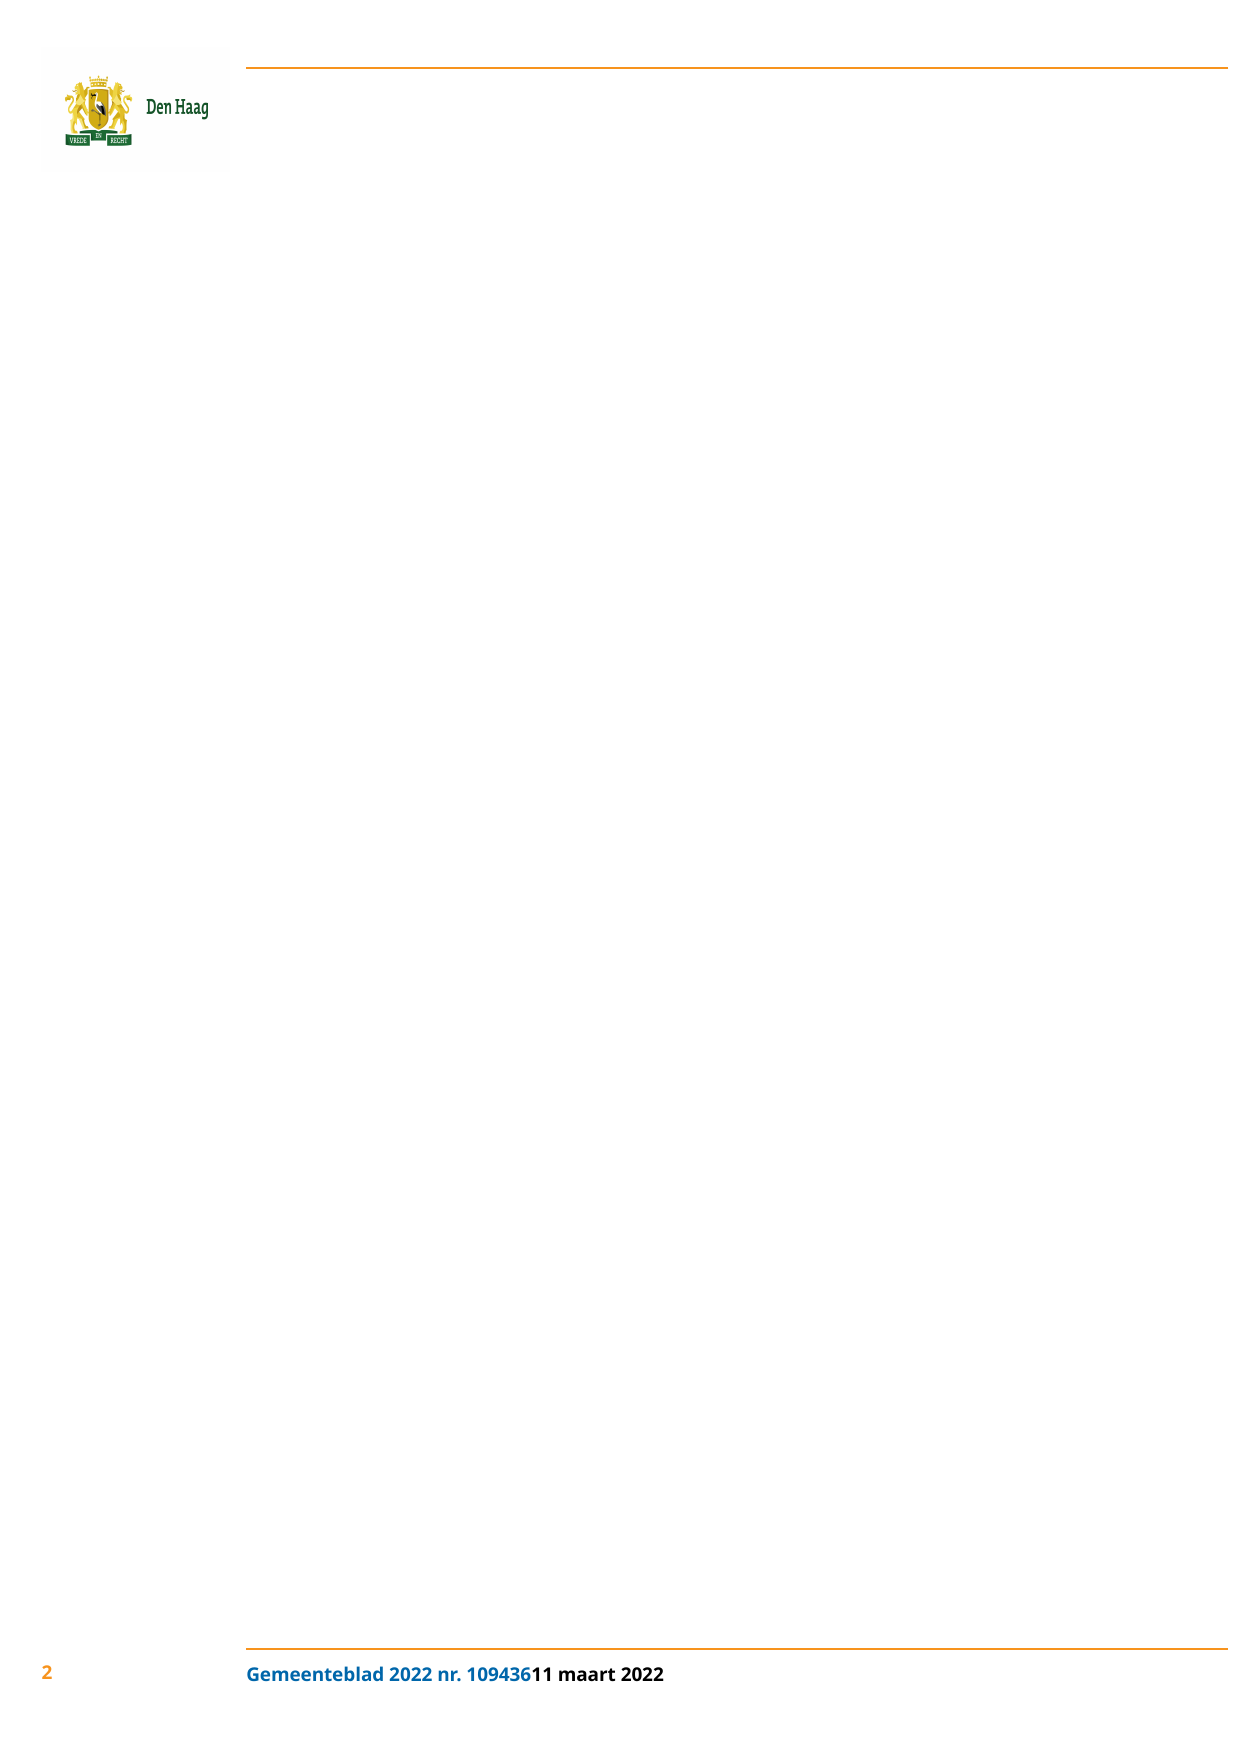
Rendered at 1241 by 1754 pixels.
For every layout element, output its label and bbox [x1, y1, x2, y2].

picture [41, 47, 231, 172]
